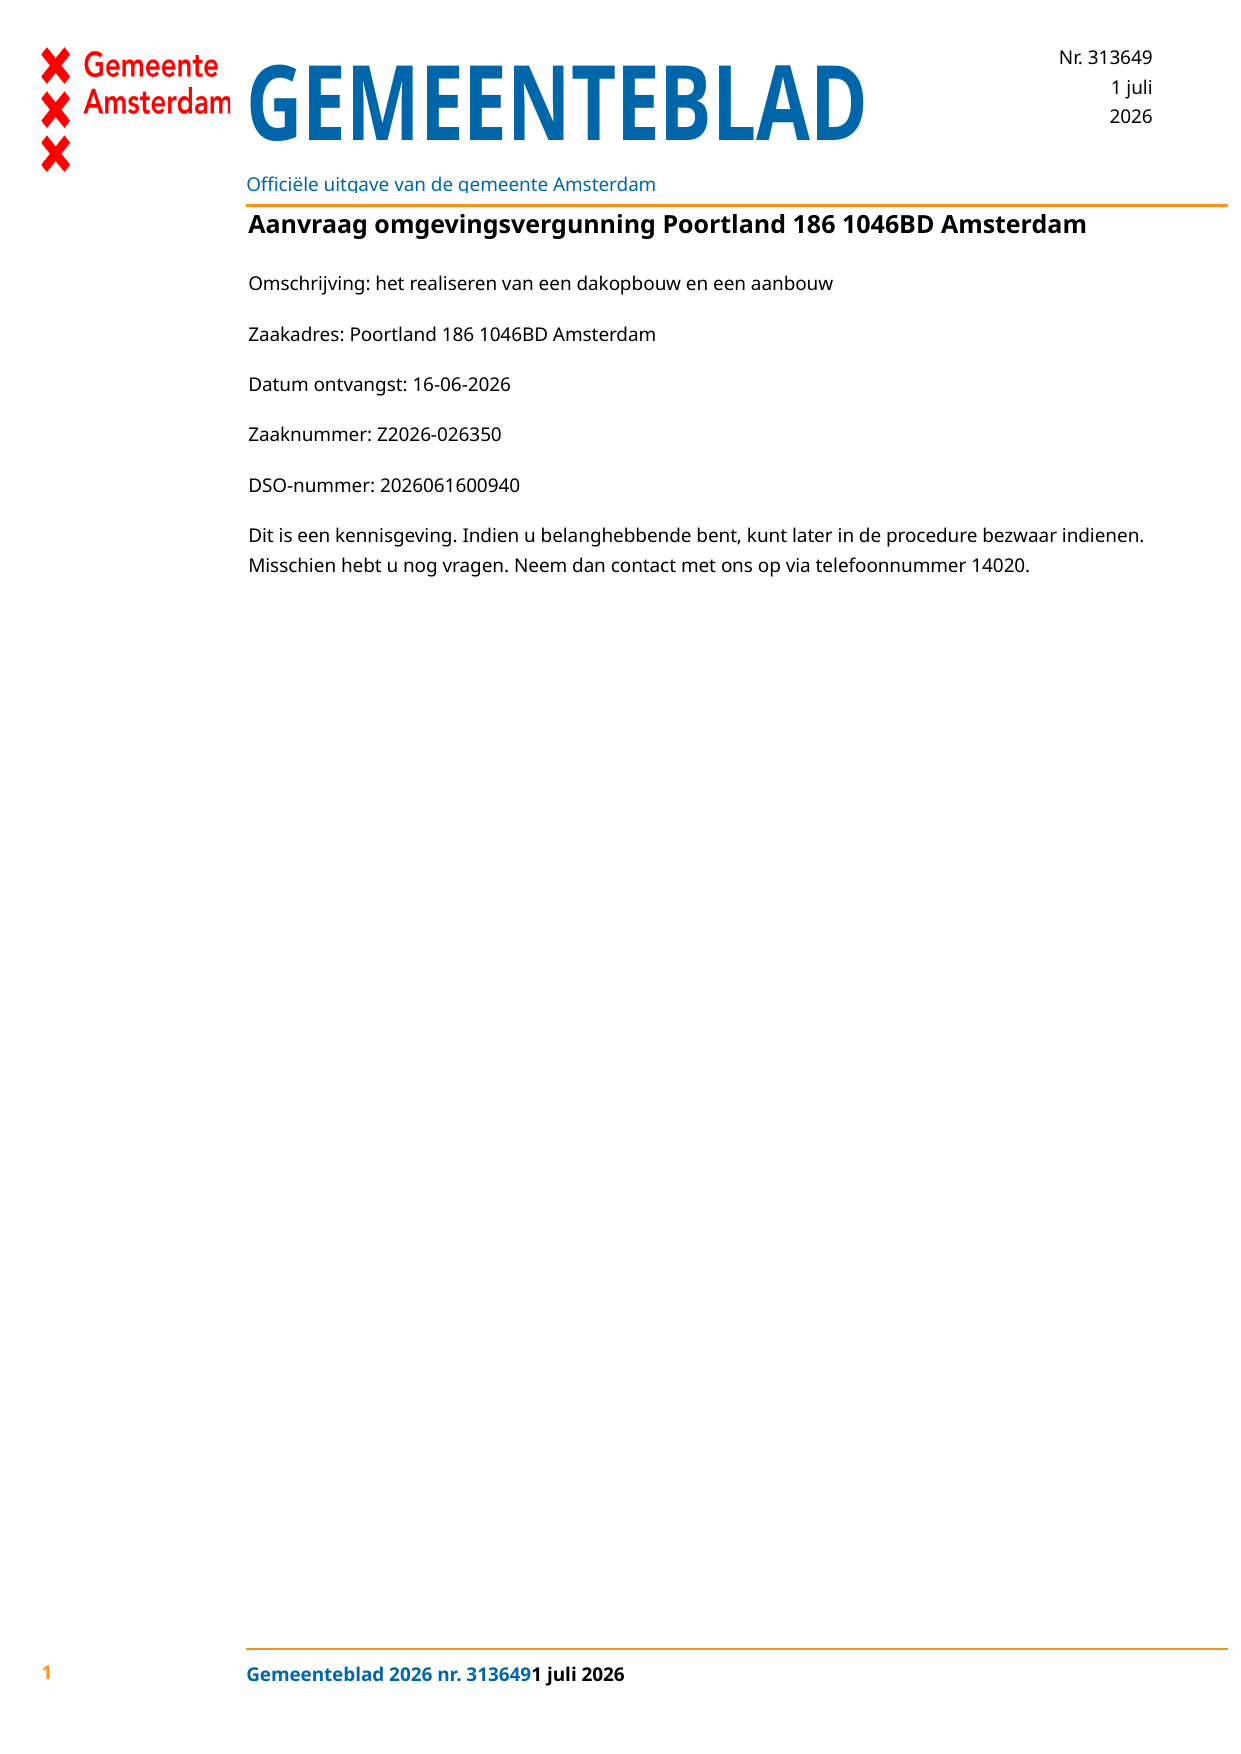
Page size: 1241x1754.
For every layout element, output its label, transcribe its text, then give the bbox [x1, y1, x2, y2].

text Zaaknummer: Z2026-026350 [248, 422, 1152, 447]
text Aanvraag omgevingsvergunning Poortland 186 1046BD Amsterdam [248, 207, 1152, 241]
text Dit is een kennisgeving. Indien u belanghebbende bent, kunt later in de procedure bezwaar indienen. Misschien hebt u nog vragen. Neem dan contact met ons op via telefoonnummer 14020. [248, 522, 1152, 578]
text Datum ontvangst: 16-06-2026 [248, 371, 1152, 397]
text Zaakadres: Poortland 186 1046BD Amsterdam [248, 321, 1152, 346]
text DSO-nummer: 2026061600940 [248, 472, 1152, 498]
text Omschrijving: het realiseren van een dakopbouw en een aanbouw [248, 270, 1152, 296]
picture [41, 47, 231, 172]
